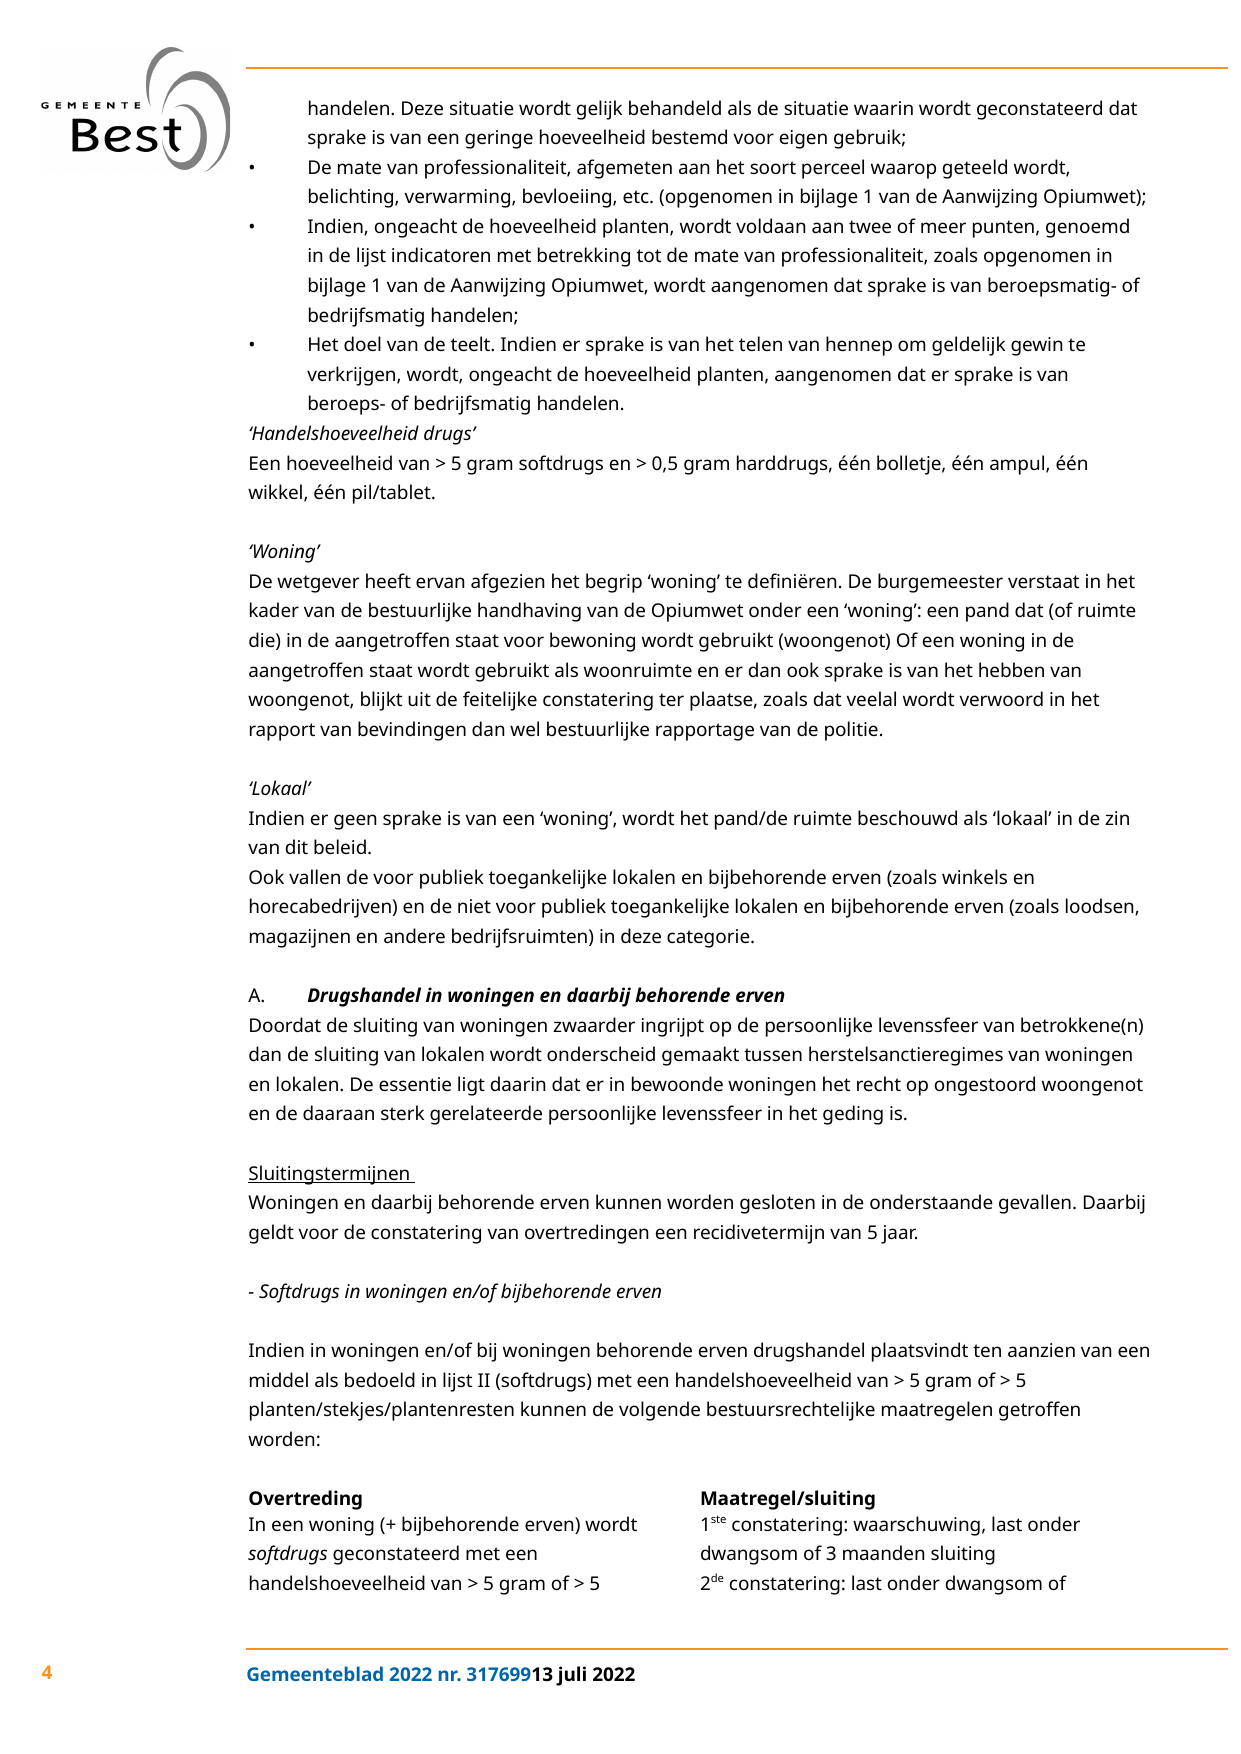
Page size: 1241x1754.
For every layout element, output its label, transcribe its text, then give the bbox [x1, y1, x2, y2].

text ‘Handelshoeveelheid drugs’ [248, 420, 1152, 446]
list handelen. Deze situatie wordt gelijk behandeld als de situatie waarin wordt geconstateerd dat sprake is van een geringe hoeveelheid bestemd voor eigen gebruik; [248, 95, 1152, 150]
text Indien er geen sprake is van een ‘woning’, wordt het pand/de ruimte beschouwd als ‘lokaal’ in de zin van dit beleid. [248, 805, 1152, 860]
text Woningen en daarbij behorende erven kunnen worden gesloten in de onderstaande gevallen. Daarbij geldt voor de constatering van overtredingen een recidivetermijn van 5 jaar. [248, 1189, 1152, 1245]
text ‘Woning’ [248, 538, 1152, 564]
table_cell 1ste constatering: waarschuwing, last onder dwangsom of 3 maanden sluiting 2de constatering: last onder dwangsom of [700, 1511, 1152, 1596]
text Een hoeveelheid van > 5 gram softdrugs en > 0,5 gram harddrugs, één bolletje, één ampul, één wikkel, één pil/tablet. [248, 450, 1152, 505]
text ‘Lokaal’ [248, 775, 1152, 801]
table_header Overtreding [248, 1485, 700, 1511]
text Doordat de sluiting van woningen zwaarder ingrijpt op de persoonlijke levenssfeer van betrokkene(n) dan de sluiting van lokalen wordt onderscheid gemaakt tussen herstelsanctieregimes van woningen en lokalen. De essentie ligt daarin dat er in bewoonde woningen het recht op ongestoord woongenot en de daaraan sterk gerelateerde persoonlijke levenssfeer in het geding is. [248, 1012, 1152, 1126]
text Indien in woningen en/of bij woningen behorende erven drugshandel plaatsvindt ten aanzien van een middel als bedoeld in lijst II (softdrugs) met een handelshoeveelheid van > 5 gram of > 5 planten/stekjes/plantenresten kunnen de volgende bestuursrechtelijke maatregelen getroffen worden: [248, 1337, 1152, 1452]
table_cell In een woning (+ bijbehorende erven) wordt softdrugs geconstateerd met een handelshoeveelheid van > 5 gram of > 5 [248, 1511, 700, 1596]
text De wetgever heeft ervan afgezien het begrip ‘woning’ te definiëren. De burgemeester verstaat in het kader van de bestuurlijke handhaving van de Opiumwet onder een ‘woning’: een pand dat (of ruimte die) in de aangetroffen staat voor bewoning wordt gebruikt (woongenot) Of een woning in de aangetroffen staat wordt gebruikt als woonruimte en er dan ook sprake is van het hebben van woongenot, blijkt uit de feitelijke constatering ter plaatse, zoals dat veelal wordt verwoord in het rapport van bevindingen dan wel bestuurlijke rapportage van de politie. [248, 568, 1152, 742]
table_header Maatregel/sluiting [700, 1485, 1152, 1511]
text - Softdrugs in woningen en/of bijbehorende erven [248, 1278, 1152, 1304]
list De mate van professionaliteit, afgemeten aan het soort perceel waarop geteeld wordt, belichting, verwarming, bevloeiing, etc. (opgenomen in bijlage 1 van de Aanwijzing Opiumwet); [248, 154, 1152, 209]
list Drugshandel in woningen en daarbij behorende erven [248, 982, 1152, 1008]
picture [41, 47, 231, 172]
text Sluitingstermijnen [248, 1160, 1152, 1186]
list Indien, ongeacht de hoeveelheid planten, wordt voldaan aan twee of meer punten, genoemd in de lijst indicatoren met betrekking tot de mate van professionaliteit, zoals opgenomen in bijlage 1 van de Aanwijzing Opiumwet, wordt aangenomen dat sprake is van beroepsmatig- of bedrijfsmatig handelen; [248, 213, 1152, 328]
text Ook vallen de voor publiek toegankelijke lokalen en bijbehorende erven (zoals winkels en horecabedrijven) en de niet voor publiek toegankelijke lokalen en bijbehorende erven (zoals loodsen, magazijnen en andere bedrijfsruimten) in deze categorie. [248, 864, 1152, 949]
list Het doel van de teelt. Indien er sprake is van het telen van hennep om geldelijk gewin te verkrijgen, wordt, ongeacht de hoeveelheid planten, aangenomen dat er sprake is van beroeps- of bedrijfsmatig handelen. [248, 331, 1152, 416]
